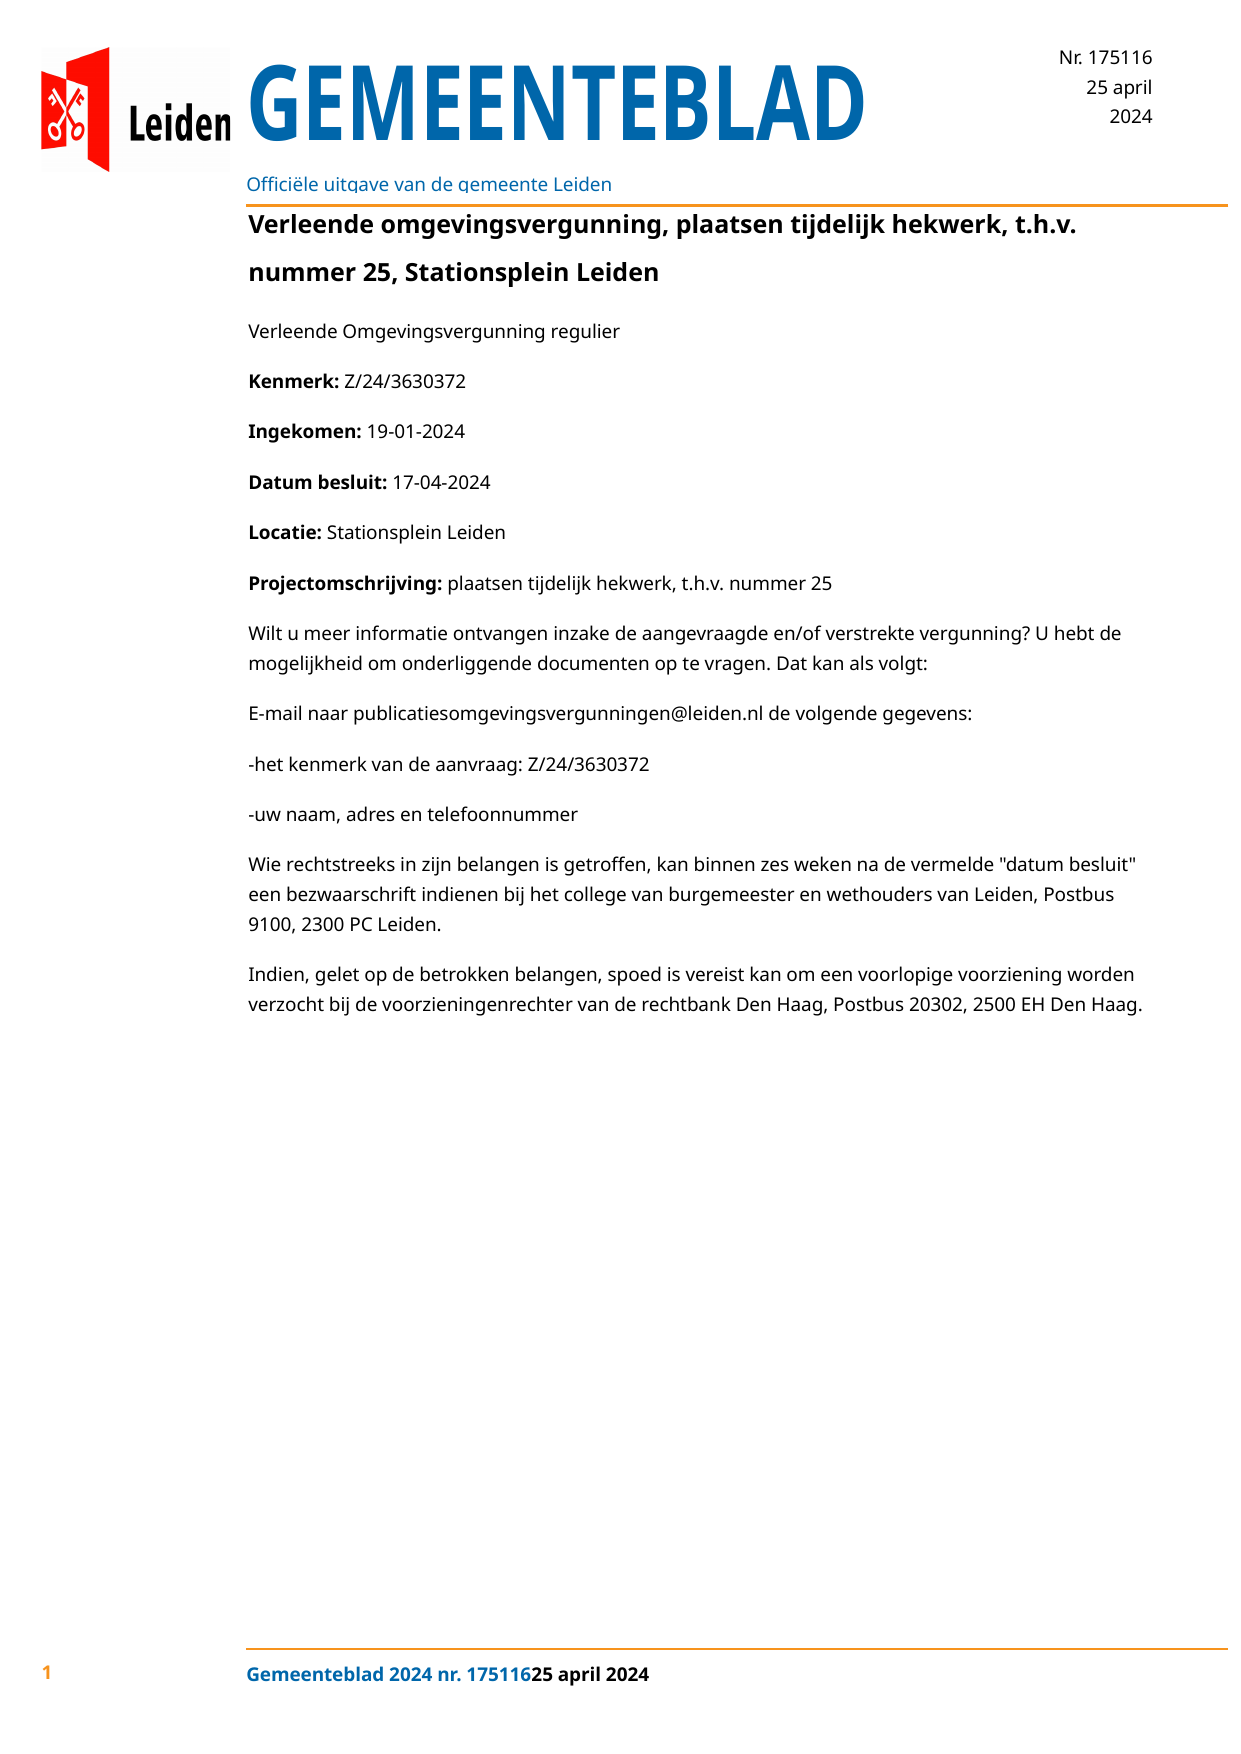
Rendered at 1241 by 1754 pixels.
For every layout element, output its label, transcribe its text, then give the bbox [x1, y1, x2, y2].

text Wilt u meer informatie ontvangen inzake de aangevraagde en/of verstrekte vergunning? U hebt de mogelijkheid om onderliggende documenten op te vragen. Dat kan als volgt: [248, 620, 1152, 676]
picture [41, 47, 231, 172]
text Wie rechtstreeks in zijn belangen is getroffen, kan binnen zes weken na de vermelde "datum besluit" een bezwaarschrift indienen bij het college van burgemeester en wethouders van Leiden, Postbus 9100, 2300 PC Leiden. [248, 852, 1152, 937]
text Verleende Omgevingsvergunning regulier [248, 318, 1152, 344]
text Indien, gelet op de betrokken belangen, spoed is vereist kan om een voorlopige voorziening worden verzocht bij de voorzieningenrechter van de rechtbank Den Haag, Postbus 20302, 2500 EH Den Haag. [248, 961, 1152, 1017]
text Datum besluit: 17-04-2024 [248, 469, 1152, 495]
text Locatie: Stationsplein Leiden [248, 519, 1152, 545]
text E-mail naar publicatiesomgevingsvergunningen@leiden.nl de volgende gegevens: [248, 700, 1152, 726]
text -uw naam, adres en telefoonnummer [248, 801, 1152, 827]
text Ingekomen: 19-01-2024 [248, 419, 1152, 444]
text Projectomschrijving: plaatsen tijdelijk hekwerk, t.h.v. nummer 25 [248, 570, 1152, 596]
text -het kenmerk van de aanvraag: Z/24/3630372 [248, 751, 1152, 777]
text Kenmerk: Z/24/3630372 [248, 368, 1152, 394]
text Verleende omgevingsvergunning, plaatsen tijdelijk hekwerk, t.h.v. nummer 25, Stationsplein Leiden [248, 207, 1152, 288]
